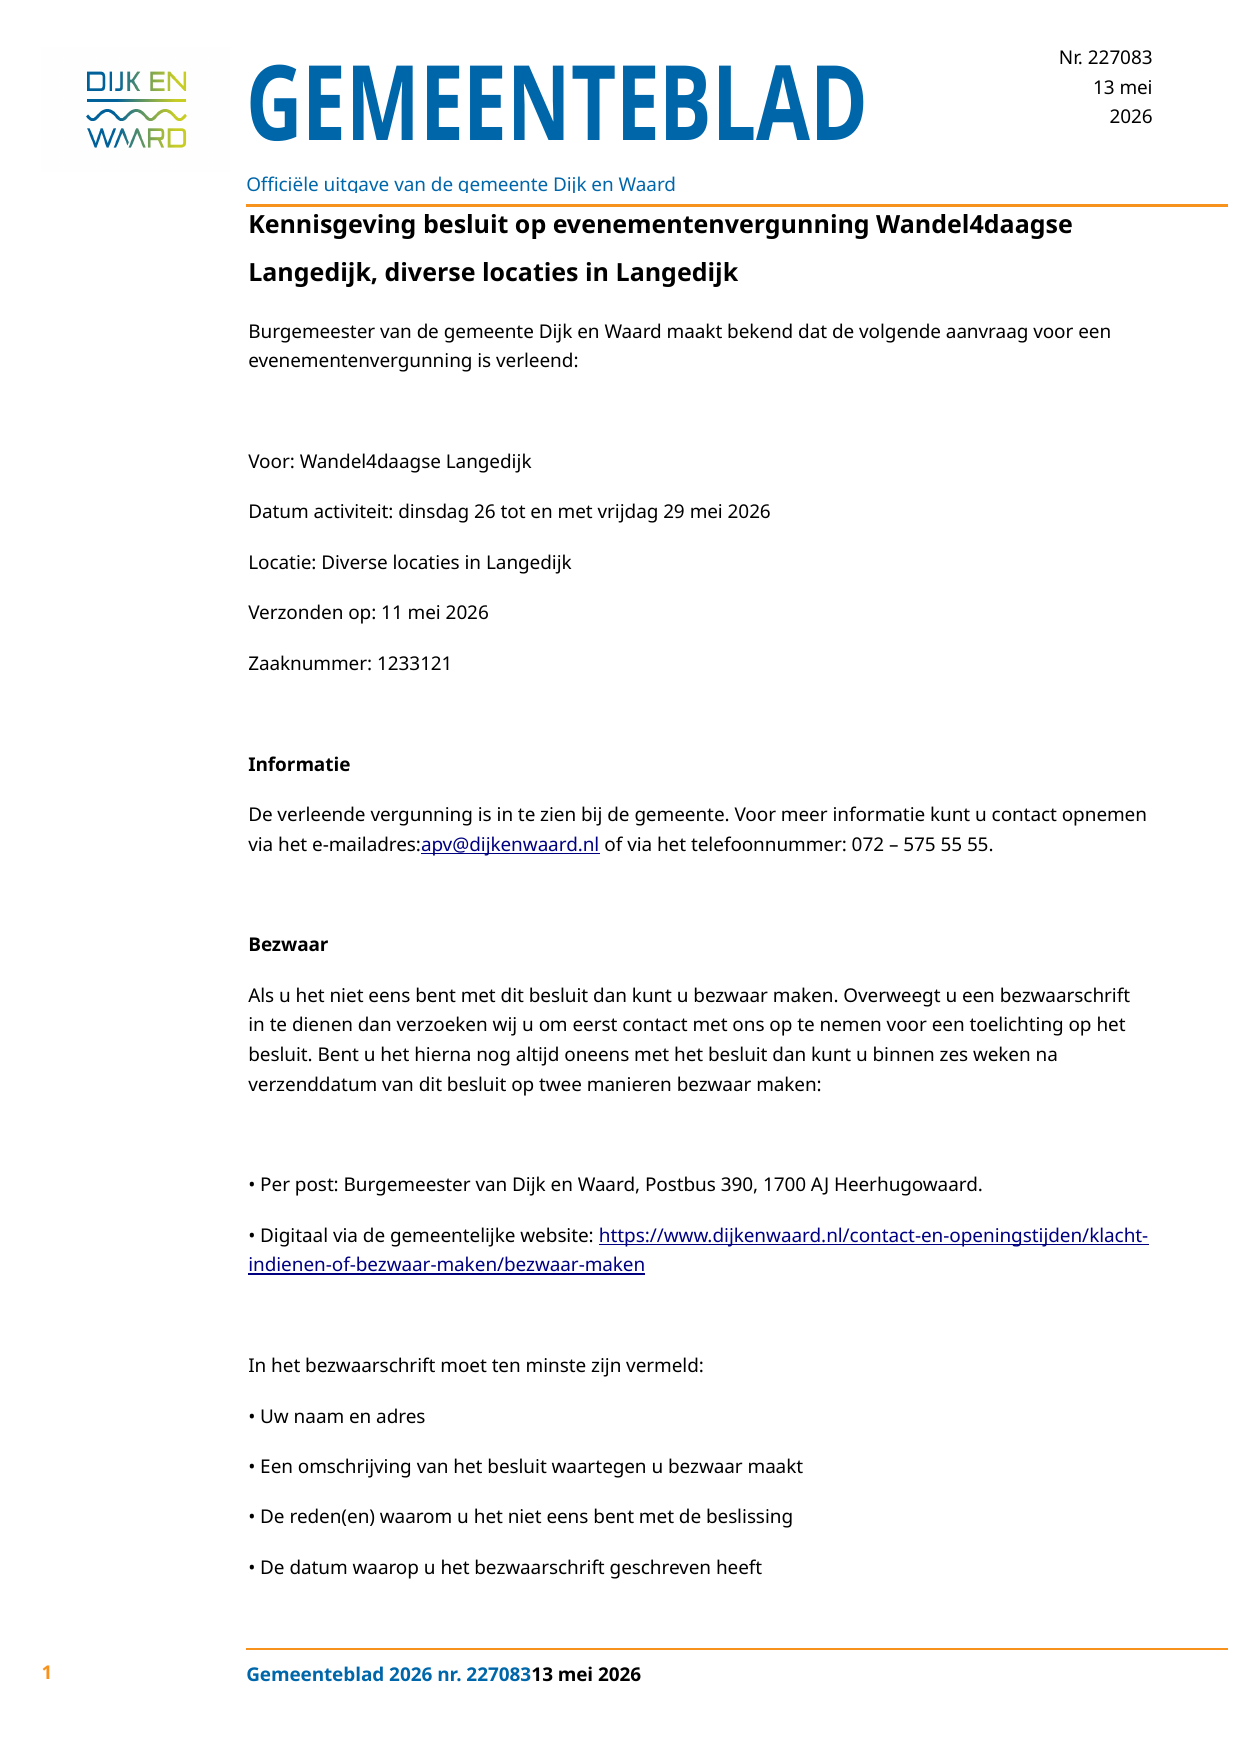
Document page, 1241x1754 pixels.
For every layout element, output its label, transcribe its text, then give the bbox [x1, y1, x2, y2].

text • Per post: Burgemeester van Dijk en Waard, Postbus 390, 1700 AJ Heerhugowaard. [248, 1172, 1152, 1197]
text • Uw naam en adres [248, 1403, 1152, 1429]
text In het bezwaarschrift moet ten minste zijn vermeld: [248, 1352, 1152, 1378]
text Voor: Wandel4daagse Langedijk [248, 448, 1152, 474]
text • De reden(en) waarom u het niet eens bent met de beslissing [248, 1504, 1152, 1529]
text Locatie: Diverse locaties in Langedijk [248, 549, 1152, 575]
text Zaaknummer: 1233121 [248, 650, 1152, 676]
text De verleende vergunning is in te zien bij de gemeente. Voor meer informatie kunt u contact opnemen via het e-mailadres:apv@dijkenwaard.nl of via het telefoonnummer: 072 – 575 55 55. [248, 801, 1152, 857]
text • De datum waarop u het bezwaarschrift geschreven heeft [248, 1554, 1152, 1580]
text Verzonden op: 11 mei 2026 [248, 599, 1152, 625]
text Informatie [248, 751, 1152, 777]
text • Digitaal via de gemeentelijke website: https://www.dijkenwaard.nl/contact-en-openingstijden/klacht-indienen-of-bezwaar-maken/bezwaar-maken [248, 1222, 1152, 1277]
text Datum activiteit: dinsdag 26 tot en met vrijdag 29 mei 2026 [248, 499, 1152, 524]
text Burgemeester van de gemeente Dijk en Waard maakt bekend dat de volgende aanvraag voor een evenementenvergunning is verleend: [248, 318, 1152, 373]
text Kennisgeving besluit op evenementenvergunning Wandel4daagse Langedijk, diverse locaties in Langedijk [248, 207, 1152, 288]
text Als u het niet eens bent met dit besluit dan kunt u bezwaar maken. Overweegt u een bezwaarschrift in te dienen dan verzoeken wij u om eerst contact met ons op te nemen voor een toelichting op het besluit. Bent u het hierna nog altijd oneens met het besluit dan kunt u binnen zes weken na verzenddatum van dit besluit op twee manieren bezwaar maken: [248, 982, 1152, 1097]
text • Een omschrijving van het besluit waartegen u bezwaar maakt [248, 1453, 1152, 1479]
picture [41, 47, 231, 172]
text Bezwaar [248, 932, 1152, 957]
